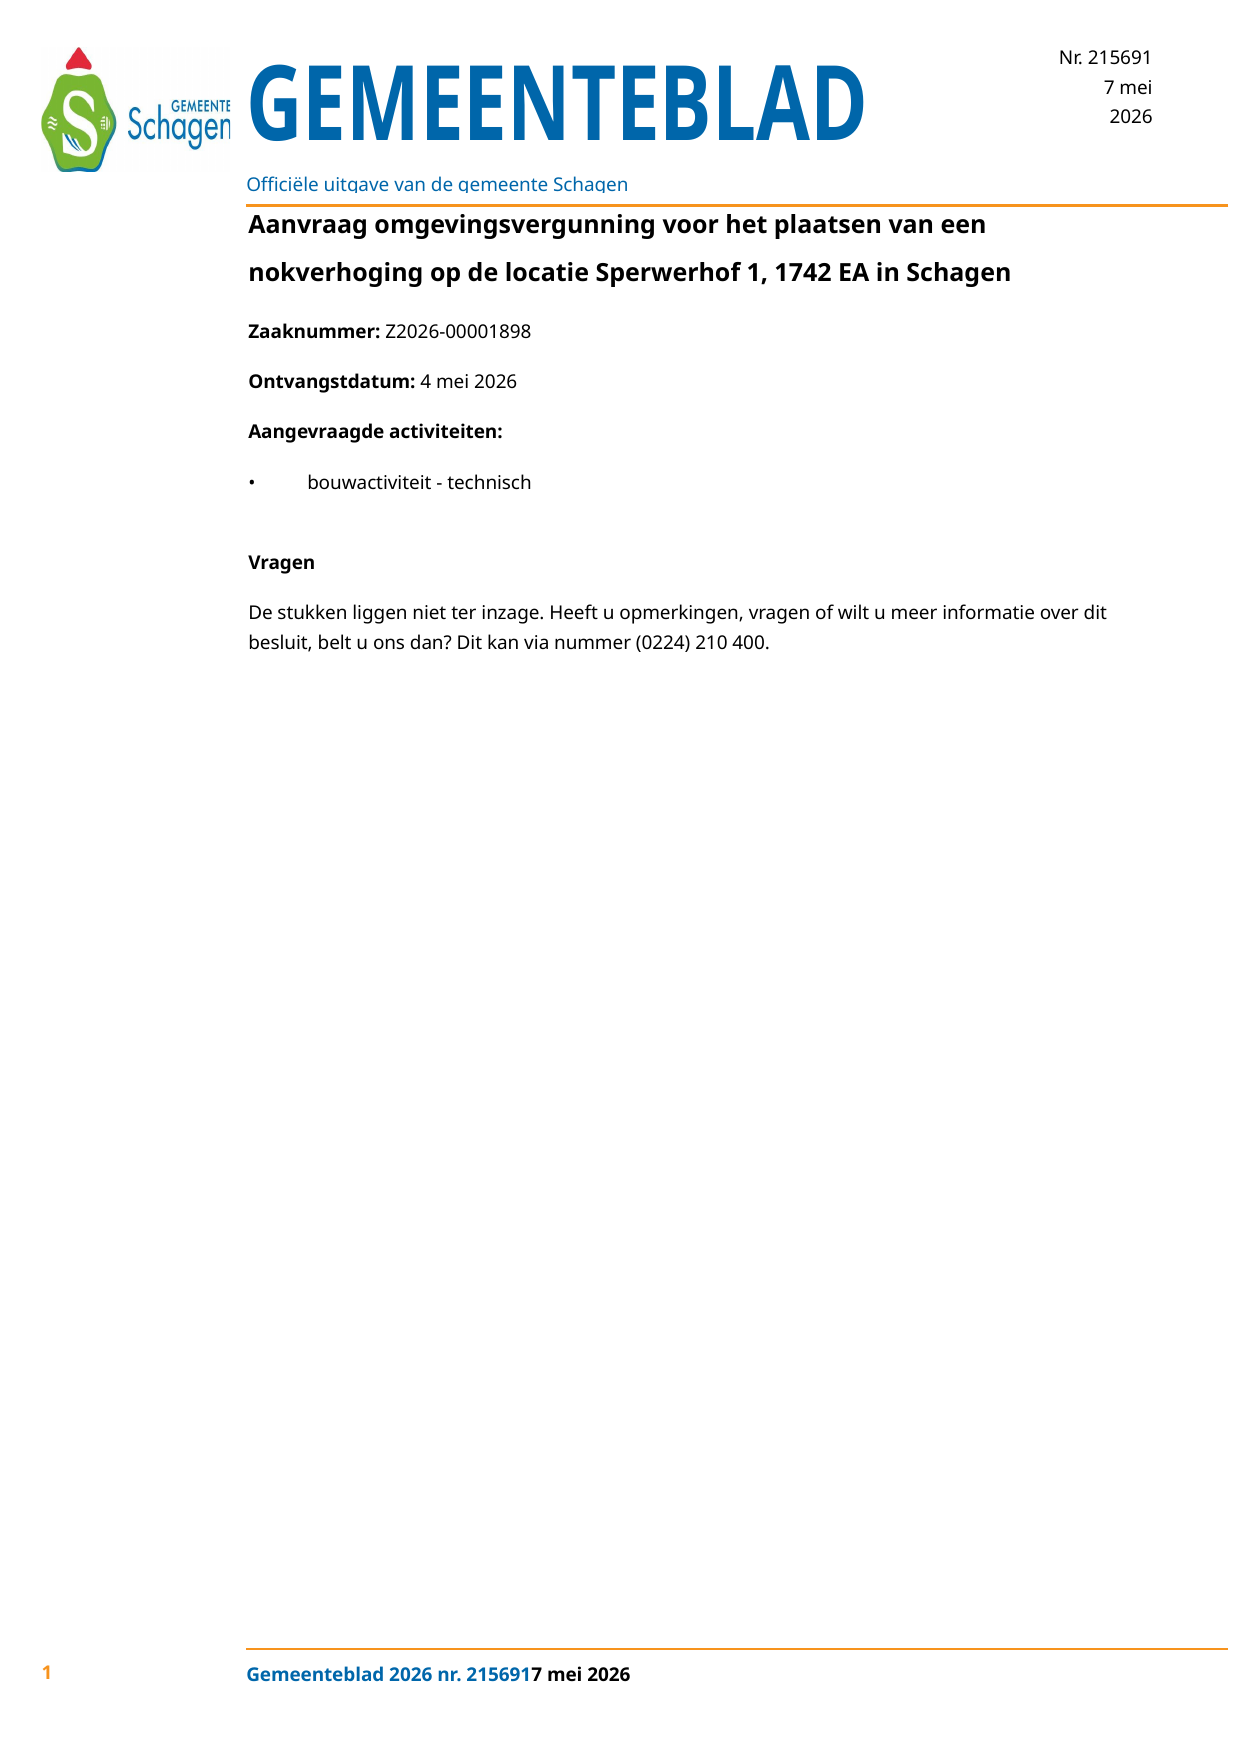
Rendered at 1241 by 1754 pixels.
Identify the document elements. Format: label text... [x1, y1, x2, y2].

text Aangevraagde activiteiten: [248, 419, 1152, 444]
text Zaaknummer: Z2026-00001898 [248, 318, 1152, 344]
text De stukken liggen niet ter inzage. Heeft u opmerkingen, vragen of wilt u meer informatie over dit besluit, belt u ons dan? Dit kan via nummer (0224) 210 400. [248, 599, 1152, 655]
text Vragen [248, 549, 1152, 575]
text Aanvraag omgevingsvergunning voor het plaatsen van een nokverhoging op de locatie Sperwerhof 1, 1742 EA in Schagen [248, 207, 1152, 288]
picture [41, 47, 231, 172]
list bouwactiviteit - technisch [248, 469, 1152, 495]
text Ontvangstdatum: 4 mei 2026 [248, 368, 1152, 394]
